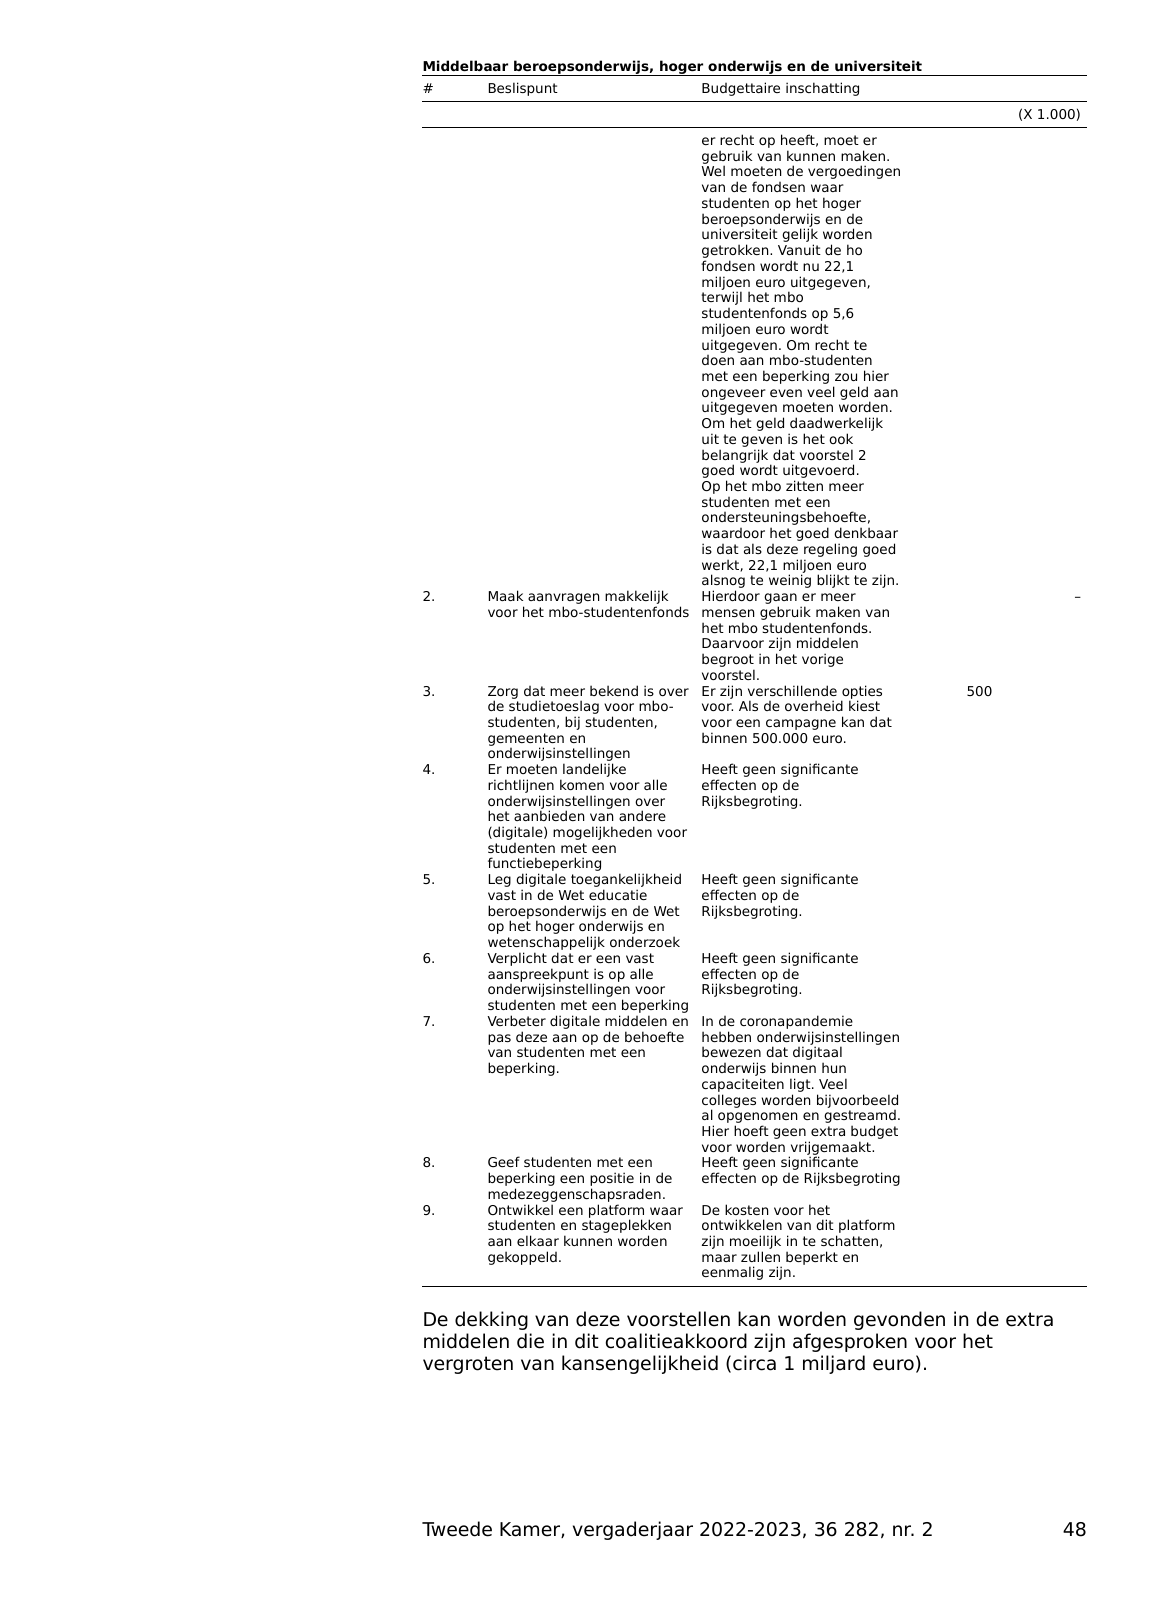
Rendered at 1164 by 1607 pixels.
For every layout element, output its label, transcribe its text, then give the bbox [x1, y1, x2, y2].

table_cell [481, 102, 695, 127]
table_cell [998, 1155, 1087, 1202]
table_cell [695, 102, 909, 127]
table_cell [910, 872, 998, 951]
table_cell Ontwikkel een platform waar studenten en stageplekken aan elkaar kunnen worden gekoppeld. [481, 1203, 695, 1286]
table_cell [910, 1155, 998, 1202]
table_cell [910, 128, 998, 589]
table_cell 5. [422, 872, 481, 951]
text De dekking van deze voorstellen kan worden gevonden in de extra middelen die in dit coalitieakkoord zijn afgesproken voor het vergroten van kansengelijkheid (circa 1 miljard euro). [422, 1309, 1087, 1375]
table_cell 2. [422, 589, 481, 683]
table_cell [422, 128, 481, 589]
table_cell [998, 762, 1087, 872]
table_cell 4. [422, 762, 481, 872]
table_cell [910, 762, 998, 872]
table_cell er recht op heeft, moet er gebruik van kunnen maken. Wel moeten de vergoedingen van de fondsen waar studenten op het hoger beroepsonderwijs en de universiteit gelijk worden getrokken. Vanuit de ho fondsen wordt nu 22,1 miljoen euro uitgegeven, terwijl het mbo studentenfonds op 5,6 miljoen euro wordt uitgegeven. Om recht te doen aan mbo-studenten met een beperking zou hier ongeveer even veel geld aan uitgegeven moeten worden. Om het geld daadwerkelijk uit te geven is het ook belangrijk dat voorstel 2 goed wordt uitgevoerd. Op het mbo zitten meer studenten met een ondersteuningsbehoefte, waardoor het goed denkbaar is dat als deze regeling goed werkt, 22,1 miljoen euro alsnog te weinig blijkt te zijn. [695, 128, 909, 589]
table_cell # [422, 76, 481, 101]
table_cell [998, 1014, 1087, 1155]
table_cell Leg digitale toegankelijkheid vast in de Wet educatie beroepsonderwijs en de Wet op het hoger onderwijs en wetenschappelijk onderzoek [481, 872, 695, 951]
table_cell [910, 589, 998, 683]
table_cell – [998, 589, 1087, 683]
table_cell [910, 1203, 998, 1286]
table_cell Er zijn verschillende opties voor. Als de overheid kiest voor een campagne kan dat binnen 500.000 euro. [695, 683, 909, 762]
table_cell [998, 951, 1087, 1014]
table_cell Zorg dat meer bekend is over de studietoeslag voor mbo-studenten, bij studenten, gemeenten en onderwijsinstellingen [481, 683, 695, 762]
table_cell [998, 872, 1087, 951]
table_cell Verplicht dat er een vast aanspreekpunt is op alle onderwijsinstellingen voor studenten met een beperking [481, 951, 695, 1014]
table_cell Verbeter digitale middelen en pas deze aan op de behoefte van studenten met een beperking. [481, 1014, 695, 1155]
table_cell Heeft geen significante effecten op de Rijksbegroting. [695, 872, 909, 951]
table_cell 7. [422, 1014, 481, 1155]
table_cell Maak aanvragen makkelijk voor het mbo-studentenfonds [481, 589, 695, 683]
table_cell Heeft geen significante effecten op de Rijksbegroting. [695, 951, 909, 1014]
table_cell Hierdoor gaan er meer mensen gebruik maken van het mbo studentenfonds. Daarvoor zijn middelen begroot in het vorige voorstel. [695, 589, 909, 683]
table_cell [481, 128, 695, 589]
table_cell 8. [422, 1155, 481, 1202]
table_cell De kosten voor het ontwikkelen van dit platform zijn moeilijk in te schatten, maar zullen beperkt en eenmalig zijn. [695, 1203, 909, 1286]
table_cell Budgettaire inschatting [695, 76, 909, 101]
table_cell 6. [422, 951, 481, 1014]
table_cell [422, 102, 481, 127]
table_cell Heeft geen significante effecten op de Rijksbegroting [695, 1155, 909, 1202]
table_cell [998, 1203, 1087, 1286]
table_header Middelbaar beroepsonderwijs, hoger onderwijs en de universiteit [422, 59, 1087, 75]
table_cell In de coronapandemie hebben onderwijsinstellingen bewezen dat digitaal onderwijs binnen hun capaciteiten ligt. Veel colleges worden bijvoorbeeld al opgenomen en gestreamd. Hier hoeft geen extra budget voor worden vrijgemaakt. [695, 1014, 909, 1155]
table_cell 9. [422, 1203, 481, 1286]
table_cell Er moeten landelijke richtlijnen komen voor alle onderwijsinstellingen over het aanbieden van andere (digitale) mogelijkheden voor studenten met een functiebeperking [481, 762, 695, 872]
table_cell Beslispunt [481, 76, 695, 101]
table_cell 3. [422, 683, 481, 762]
table_cell Heeft geen significante effecten op de Rijksbegroting. [695, 762, 909, 872]
table_cell [910, 951, 998, 1014]
table_cell [910, 76, 998, 101]
table_cell Geef studenten met een beperking een positie in de medezeggenschapsraden. [481, 1155, 695, 1202]
table_cell [998, 128, 1087, 589]
table_cell [910, 1014, 998, 1155]
table_cell [998, 76, 1087, 101]
table_cell 500 [910, 683, 998, 762]
table_cell [998, 683, 1087, 762]
table_cell (X 1.000) [910, 102, 1087, 127]
